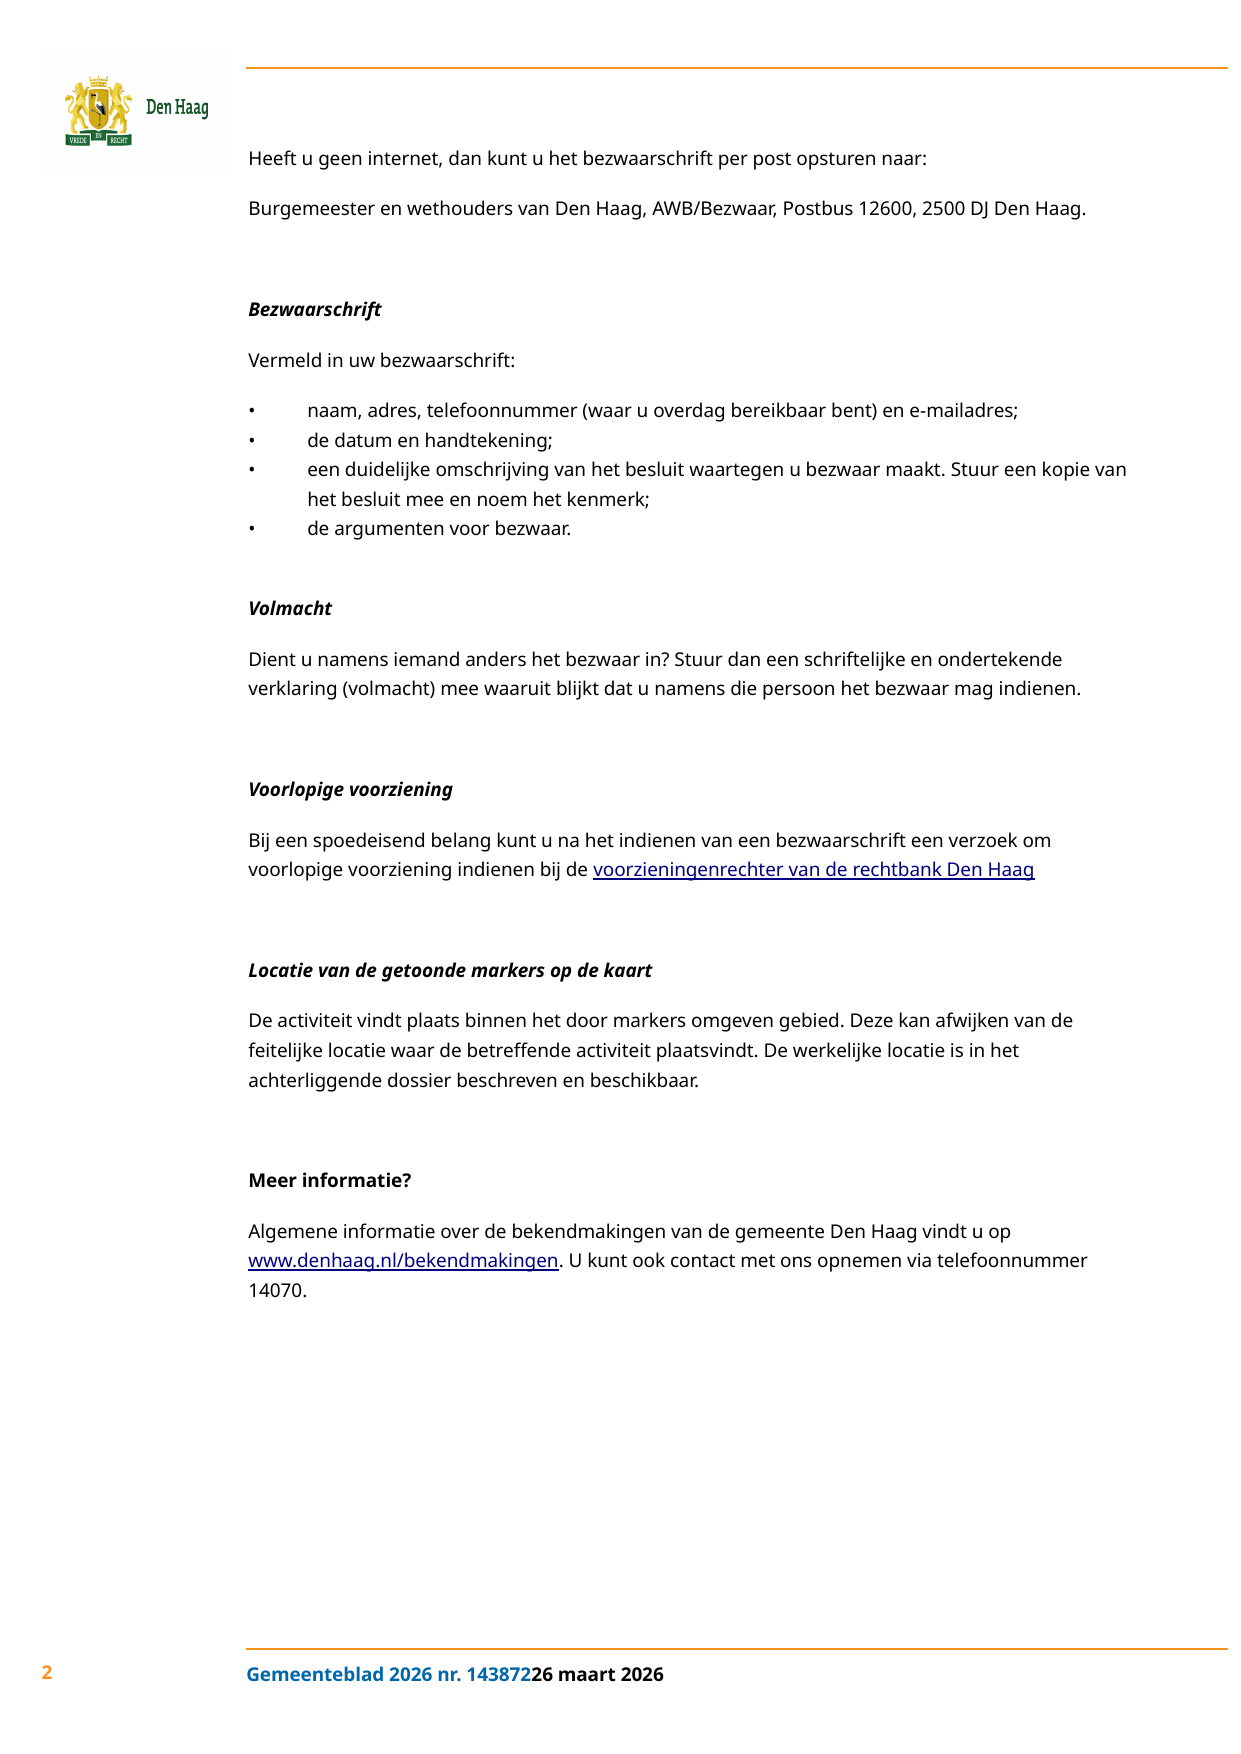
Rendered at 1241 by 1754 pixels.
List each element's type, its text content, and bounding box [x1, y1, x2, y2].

list een duidelijke omschrijving van het besluit waartegen u bezwaar maakt. Stuur een kopie van het besluit mee en noem het kenmerk; [248, 456, 1152, 512]
text Bezwaarschrift [248, 296, 1152, 322]
text Meer informatie? [248, 1168, 1152, 1193]
text Algemene informatie over de bekendmakingen van de gemeente Den Haag vindt u op www.denhaag.nl/bekendmakingen. U kunt ook contact met ons opnemen via telefoonnummer 14070. [248, 1218, 1152, 1303]
text Locatie van de getoonde markers op de kaart [248, 957, 1152, 983]
text Heeft u geen internet, dan kunt u het bezwaarschrift per post opsturen naar: [248, 145, 1152, 171]
list de argumenten voor bezwaar. [248, 516, 1152, 541]
picture [41, 47, 231, 172]
text De activiteit vindt plaats binnen het door markers omgeven gebied. Deze kan afwijken van de feitelijke locatie waar de betreffende activiteit plaatsvindt. De werkelijke locatie is in het achterliggende dossier beschreven en beschikbaar. [248, 1008, 1152, 1093]
list naam, adres, telefoonnummer (waar u overdag bereikbaar bent) en e-mailadres; [248, 397, 1152, 423]
list de datum en handtekening; [248, 427, 1152, 453]
text Vermeld in uw bezwaarschrift: [248, 347, 1152, 373]
text Voorlopige voorziening [248, 776, 1152, 802]
text Burgemeester en wethouders van Den Haag, AWB/Bezwaar, Postbus 12600, 2500 DJ Den Haag. [248, 196, 1152, 221]
text Volmacht [248, 596, 1152, 621]
text Dient u namens iemand anders het bezwaar in? Stuur dan een schriftelijke en ondertekende verklaring (volmacht) mee waaruit blijkt dat u namens die persoon het bezwaar mag indienen. [248, 646, 1152, 701]
text Bij een spoedeisend belang kunt u na het indienen van een bezwaarschrift een verzoek om voorlopige voorziening indienen bij de voorzieningenrechter van de rechtbank Den Haag [248, 827, 1152, 882]
